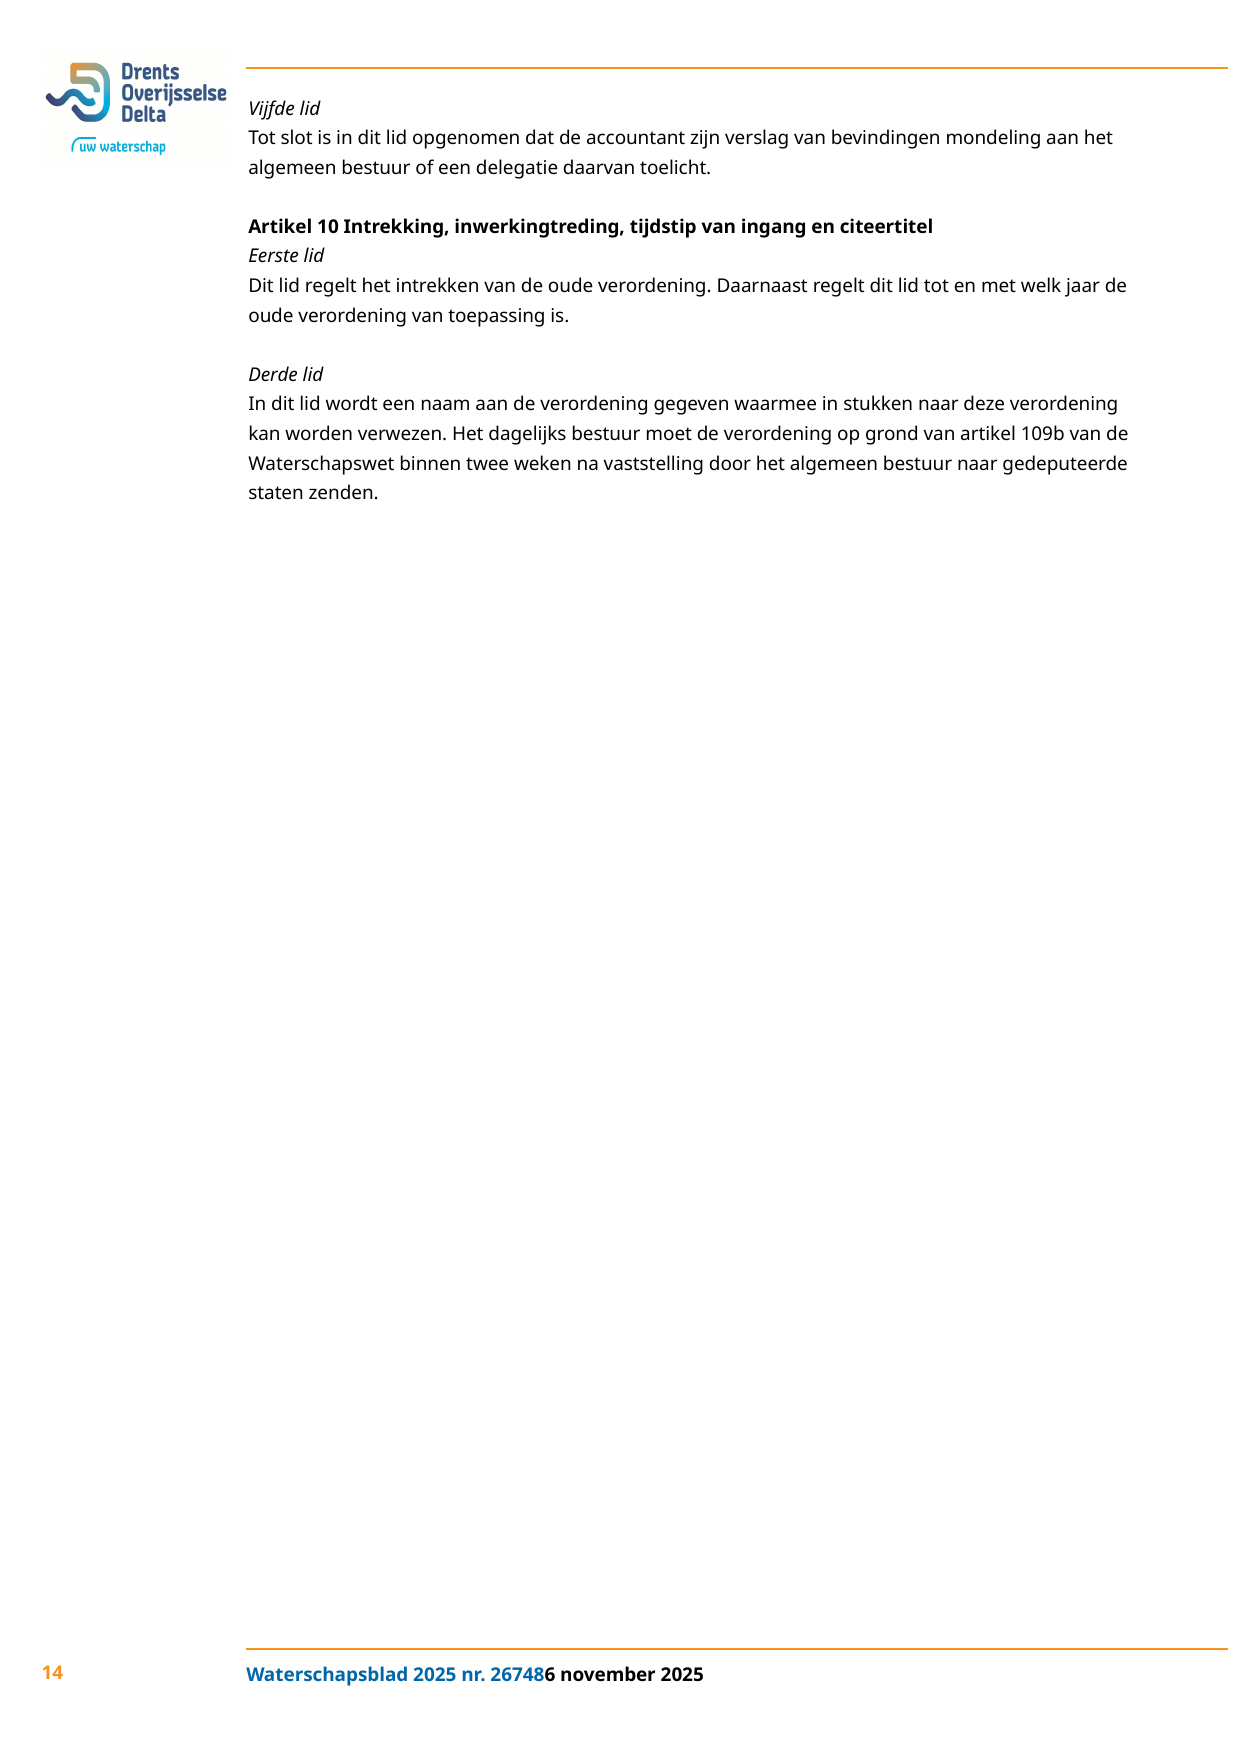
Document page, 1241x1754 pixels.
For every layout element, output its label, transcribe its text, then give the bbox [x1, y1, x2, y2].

text Dit lid regelt het intrekken van de oude verordening. Daarnaast regelt dit lid tot en met welk jaar de oude verordening van toepassing is. [248, 272, 1152, 328]
text Eerste lid [248, 243, 1152, 268]
text Artikel 10 Intrekking, inwerkingtreding, tijdstip van ingang en citeertitel [248, 213, 1152, 239]
text In dit lid wordt een naam aan de verordening gegeven waarmee in stukken naar deze verordening kan worden verwezen. Het dagelijks bestuur moet de verordening op grond van artikel 109b van de Waterschapswet binnen twee weken na vaststelling door het algemeen bestuur naar gedeputeerde staten zenden. [248, 391, 1152, 505]
text Derde lid [248, 361, 1152, 387]
picture [41, 47, 231, 172]
text Tot slot is in dit lid opgenomen dat de accountant zijn verslag van bevindingen mondeling aan het algemeen bestuur of een delegatie daarvan toelicht. [248, 124, 1152, 180]
text Vijfde lid [248, 95, 1152, 121]
